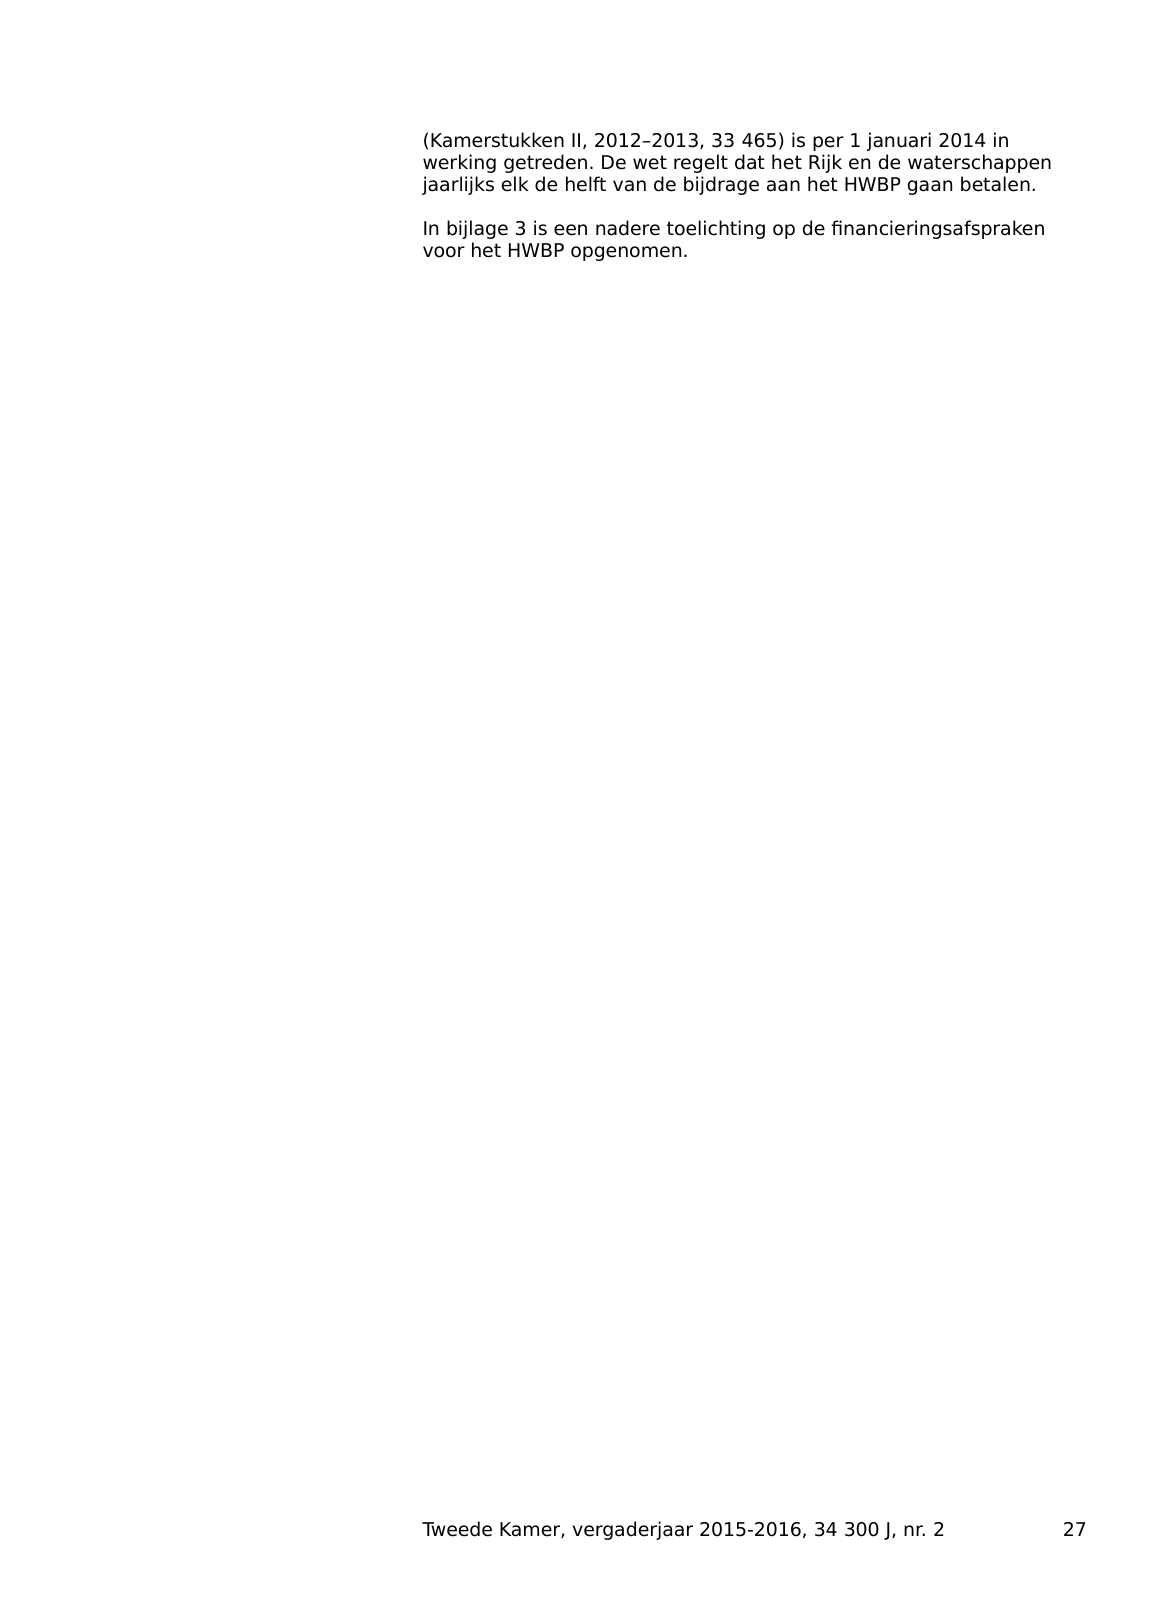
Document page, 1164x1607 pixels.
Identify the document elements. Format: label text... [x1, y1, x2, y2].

text In bijlage 3 is een nadere toelichting op de financieringsafspraken voor het HWBP opgenomen. [422, 218, 1087, 262]
text (Kamerstukken II, 2012–2013, 33 465) is per 1 januari 2014 in werking getreden. De wet regelt dat het Rijk en de waterschappen jaarlijks elk de helft van de bijdrage aan het HWBP gaan betalen. [422, 130, 1087, 196]
